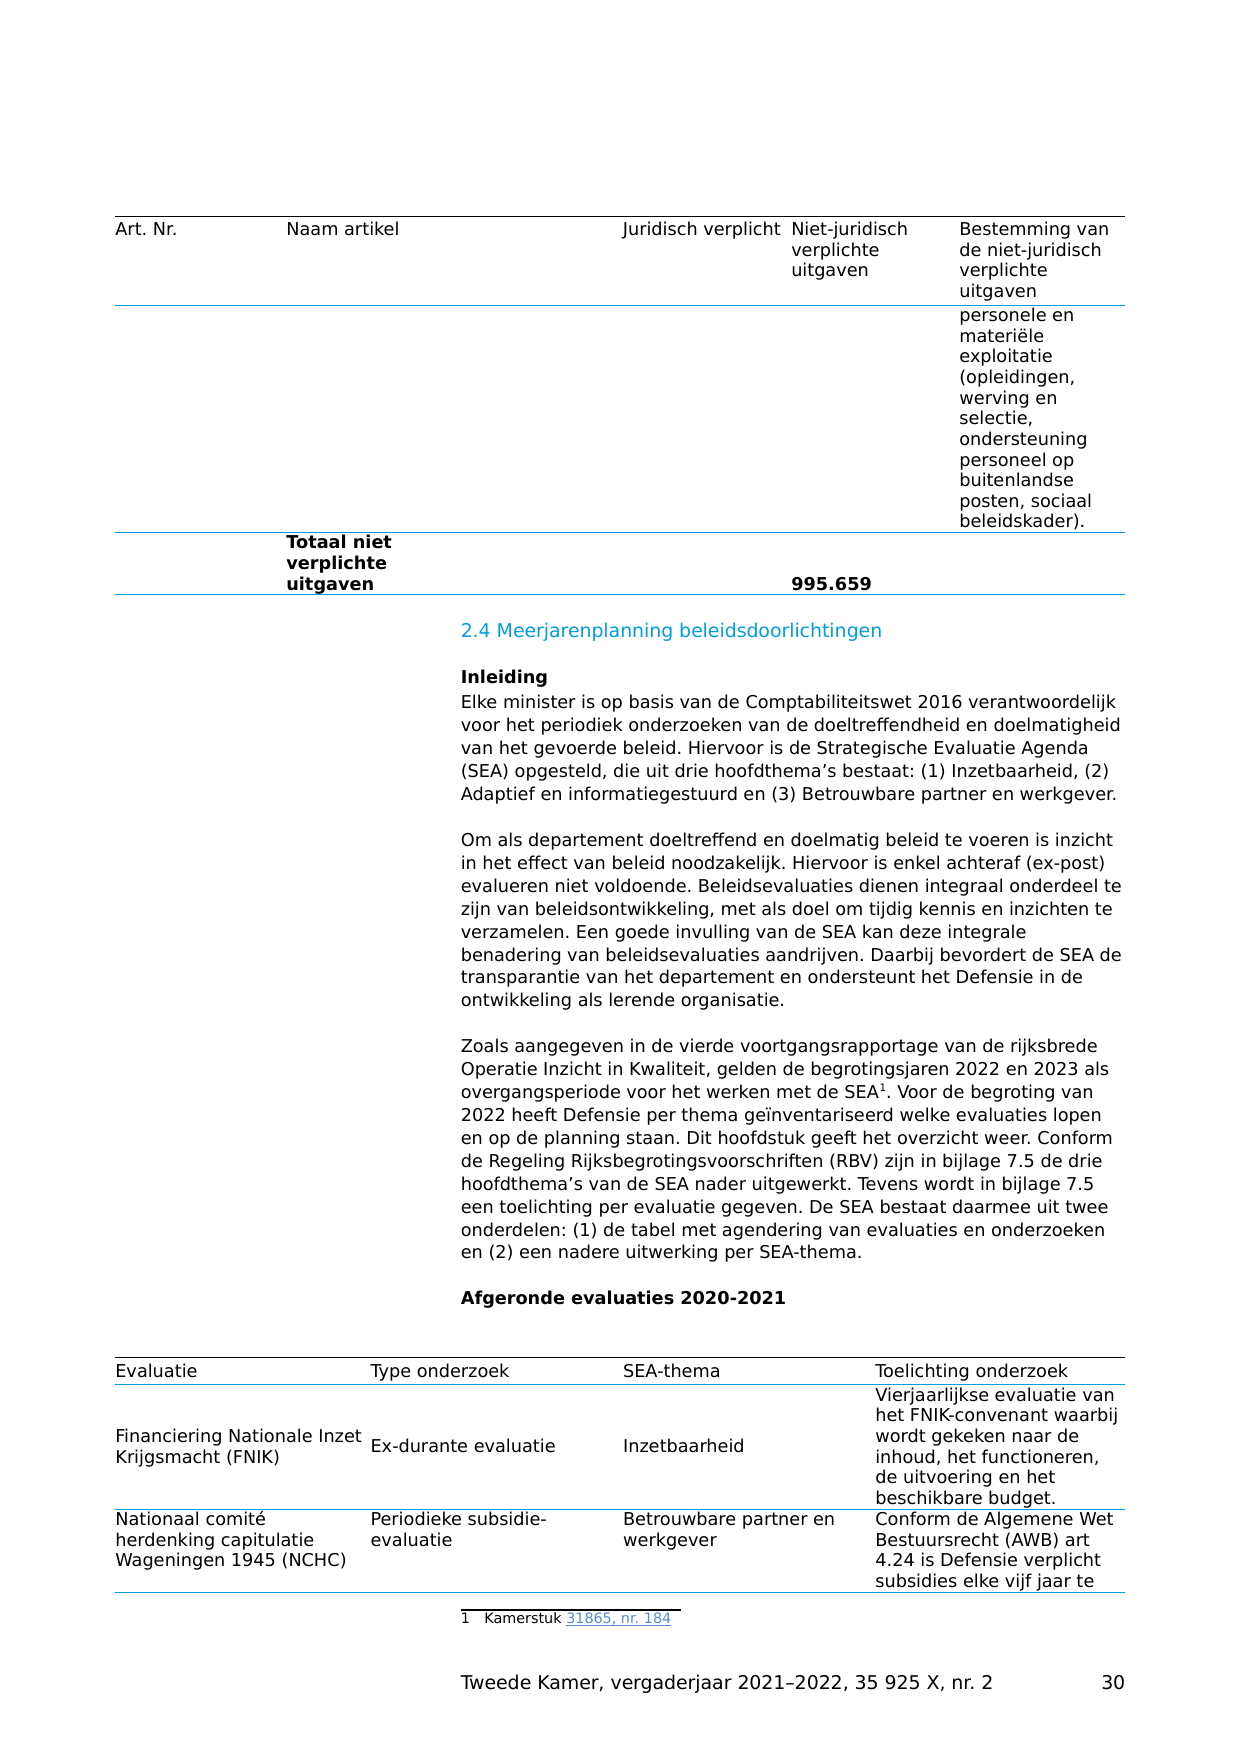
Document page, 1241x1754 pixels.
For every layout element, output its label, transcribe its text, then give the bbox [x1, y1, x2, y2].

table_cell Toelichting onderzoek [872, 1358, 1125, 1384]
table_header Tabel 2 Overzicht niet-juridisch verplichte uitgaven en bestemming (bedragen x € 1.000) [115, 191, 1125, 216]
table_cell SEA-thema [620, 1358, 872, 1384]
table_cell Juridisch verplicht [620, 217, 788, 304]
table_cell [956, 533, 1125, 594]
table_cell personele en materiële exploitatie (opleidingen, werving en selectie, ondersteuning personeel op buitenlandse posten, sociaal beleidskader). [956, 306, 1125, 532]
table_cell [452, 533, 620, 594]
table_cell [452, 217, 620, 304]
table_cell Naam artikel [283, 217, 452, 304]
table_cell Bestemming van de niet-juridisch verplichte uitgaven [956, 217, 1125, 304]
table_cell [620, 306, 788, 532]
table_cell [115, 306, 283, 532]
text Elke minister is op basis van de Comptabiliteitswet 2016 verantwoordelijk voor het periodiek onderzoeken van de doeltreffendheid en doelmatigheid van het gevoerde beleid. Hiervoor is de Strategische Evaluatie Agenda (SEA) opgesteld, die uit drie hoofdthema’s bestaat: (1) Inzetbaarheid, (2) Adaptief en informatiegestuurd en (3) Betrouwbare partner en werkgever. [461, 691, 1125, 805]
table_cell Art. Nr. [115, 217, 283, 304]
text Afgeronde evaluaties 2020-2021 [461, 1286, 1125, 1309]
table_cell [115, 533, 283, 594]
title 2.4 Meerjarenplanning beleidsdoorlichtingen [461, 620, 1125, 642]
table_cell [452, 306, 620, 532]
table_cell Ex-durante evaluatie [368, 1385, 620, 1508]
table_cell Inzetbaarheid [620, 1385, 872, 1508]
table_cell [283, 306, 452, 532]
table_cell Type onderzoek [368, 1358, 620, 1384]
table_cell Vierjaarlijkse evaluatie van het FNIK-convenant waarbij wordt gekeken naar de inhoud, het functioneren, de uitvoering en het beschikbare budget. [872, 1385, 1125, 1508]
table_cell [788, 306, 956, 532]
table_cell Niet-juridisch verplichte uitgaven [788, 217, 956, 304]
table_cell Betrouwbare partner en werkgever [620, 1510, 872, 1591]
table_cell 995.659 [788, 533, 956, 594]
table_cell Periodieke subsidie-evaluatie [368, 1510, 620, 1591]
table_cell Financiering Nationale Inzet Krijgsmacht (FNIK) [115, 1385, 367, 1508]
table_cell Conform de Algemene Wet Bestuursrecht (AWB) art 4.24 is Defensie verplicht subsidies elke vijf jaar te [872, 1510, 1125, 1591]
table_cell Evaluatie [115, 1358, 367, 1384]
table_cell Nationaal comité herdenking capitulatie Wageningen 1945 (NCHC) [115, 1510, 367, 1591]
table_cell Totaal niet verplichte uitgaven [283, 533, 452, 594]
text Om als departement doeltreffend en doelmatig beleid te voeren is inzicht in het effect van beleid noodzakelijk. Hiervoor is enkel achteraf (ex-post) evalueren niet voldoende. Beleidsevaluaties dienen integraal onderdeel te zijn van beleidsontwikkeling, met als doel om tijdig kennis en inzichten te verzamelen. Een goede invulling van de SEA kan deze integrale benadering van beleidsevaluaties aandrijven. Daarbij bevordert de SEA de transparantie van het departement en ondersteunt het Defensie in de ontwikkeling als lerende organisatie. [461, 828, 1125, 1011]
table_header Tabel 3 Evaluaties afgerond in de periode 2020-2021 [115, 1332, 1125, 1357]
table_cell [620, 533, 788, 594]
text Zoals aangegeven in de vierde voortgangsrapportage van de rijksbrede Operatie Inzicht in Kwaliteit, gelden de begrotingsjaren 2022 en 2023 als overgangsperiode voor het werken met de SEA. Voor de begroting van 2022 heeft Defensie per thema geïnventariseerd welke evaluaties lopen en op de planning staan. Dit hoofdstuk geeft het overzicht weer. Conform de Regeling Rijksbegrotingsvoorschriften (RBV) zijn in bijlage 7.5 de drie hoofdthema’s van de SEA nader uitgewerkt. Tevens wordt in bijlage 7.5 een toelichting per evaluatie gegeven. De SEA bestaat daarmee uit twee onderdelen: (1) de tabel met agendering van evaluaties en onderzoeken en (2) een nadere uitwerking per SEA-thema. [461, 1034, 1125, 1263]
text Inleiding [461, 666, 1125, 688]
text __Kamerstuk 31865, nr. 184 [461, 1610, 1125, 1627]
